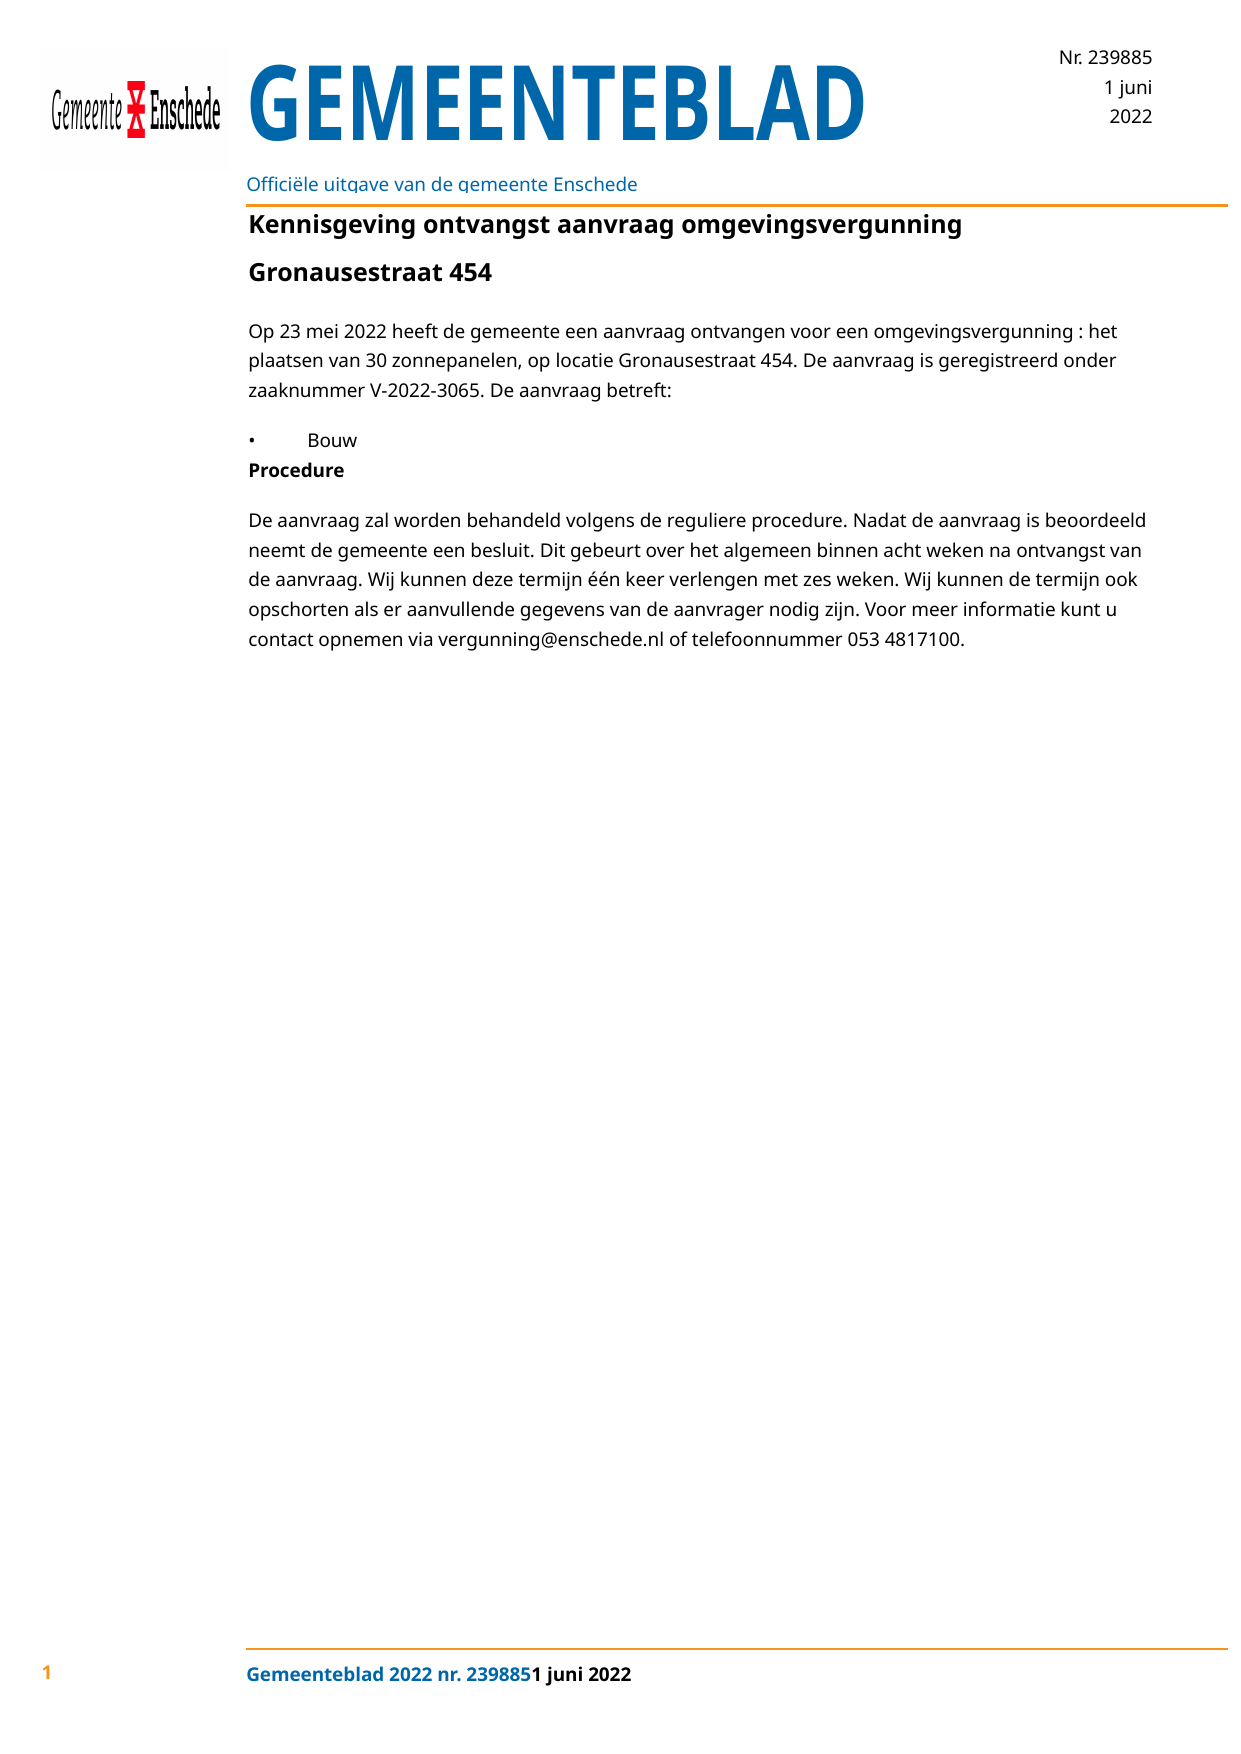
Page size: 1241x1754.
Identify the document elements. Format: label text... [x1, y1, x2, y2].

text Kennisgeving ontvangst aanvraag omgevingsvergunning Gronausestraat 454 [248, 207, 1152, 288]
text De aanvraag zal worden behandeld volgens de reguliere procedure. Nadat de aanvraag is beoordeeld neemt de gemeente een besluit. Dit gebeurt over het algemeen binnen acht weken na ontvangst van de aanvraag. Wij kunnen deze termijn één keer verlengen met zes weken. Wij kunnen de termijn ook opschorten als er aanvullende gegevens van de aanvrager nodig zijn. Voor meer informatie kunt u contact opnemen via vergunning@enschede.nl of telefoonnummer 053 4817100. [248, 507, 1152, 652]
text Op 23 mei 2022 heeft de gemeente een aanvraag ontvangen voor een omgevingsvergunning : het plaatsen van 30 zonnepanelen, op locatie Gronausestraat 454. De aanvraag is geregistreerd onder zaaknummer V-2022-3065. De aanvraag betreft: [248, 318, 1152, 403]
list Bouw [248, 427, 1152, 453]
picture [41, 47, 231, 172]
text Procedure [248, 457, 1152, 483]
